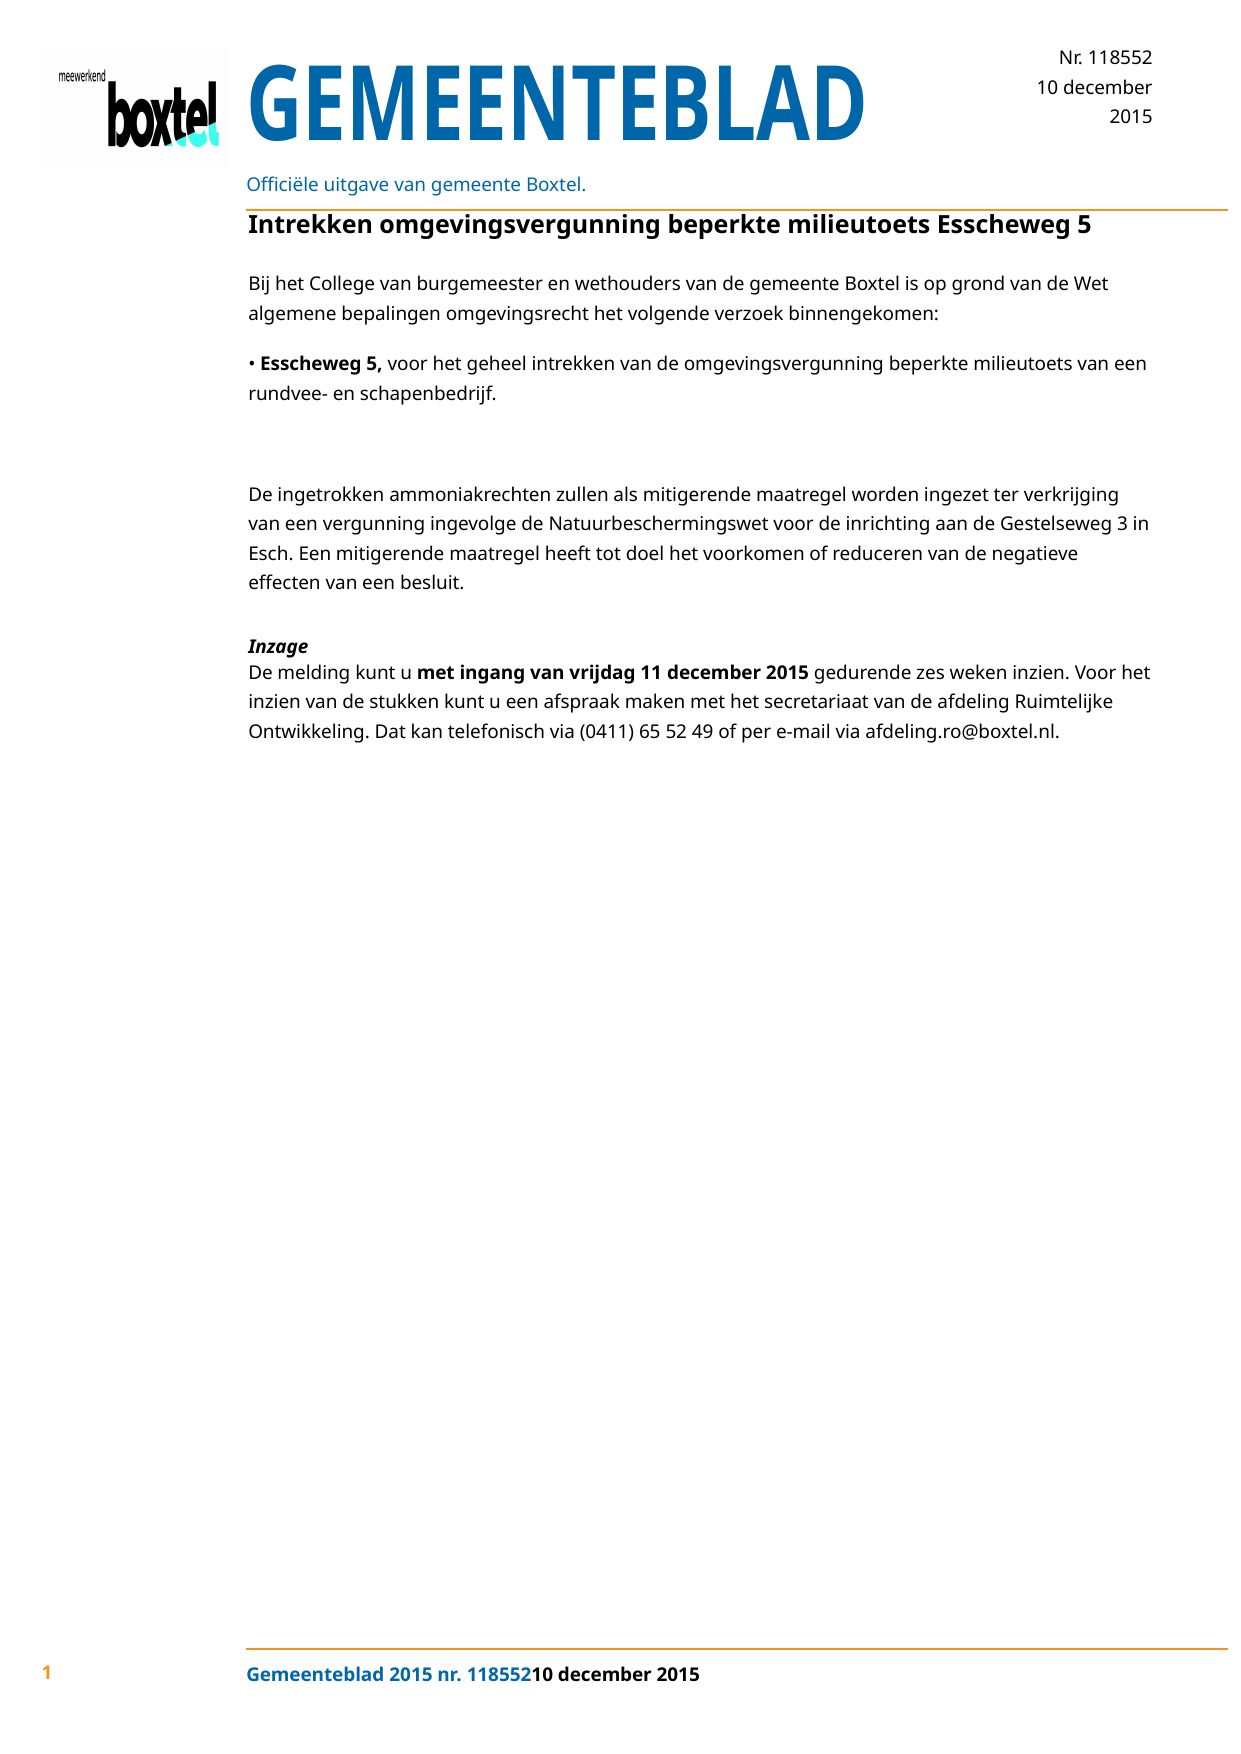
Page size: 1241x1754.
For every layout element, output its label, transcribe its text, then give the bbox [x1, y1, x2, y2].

text De ingetrokken ammoniakrechten zullen als mitigerende maatregel worden ingezet ter verkrijging van een vergunning ingevolge de Natuurbeschermingswet voor de inrichting aan de Gestelseweg 3 in Esch. Een mitigerende maatregel heeft tot doel het voorkomen of reduceren van de negatieve effecten van een besluit. [248, 481, 1152, 595]
text Bij het College van burgemeester en wethouders van de gemeente Boxtel is op grond van de Wet algemene bepalingen omgevingsrecht het volgende verzoek binnengekomen: [248, 270, 1152, 326]
picture [41, 47, 231, 172]
text Inzage [248, 633, 1152, 659]
text De melding kunt u met ingang van vrijdag 11 december 2015 gedurende zes weken inzien. Voor het inzien van de stukken kunt u een afspraak maken met het secretariaat van de afdeling Ruimtelijke Ontwikkeling. Dat kan telefonisch via (0411) 65 52 49 of per e-mail via afdeling.ro@boxtel.nl. [248, 659, 1152, 744]
text • Esscheweg 5, voor het geheel intrekken van de omgevingsvergunning beperkte milieutoets van een rundvee- en schapenbedrijf. [248, 350, 1152, 406]
text Intrekken omgevingsvergunning beperkte milieutoets Esscheweg 5 [248, 211, 1152, 241]
